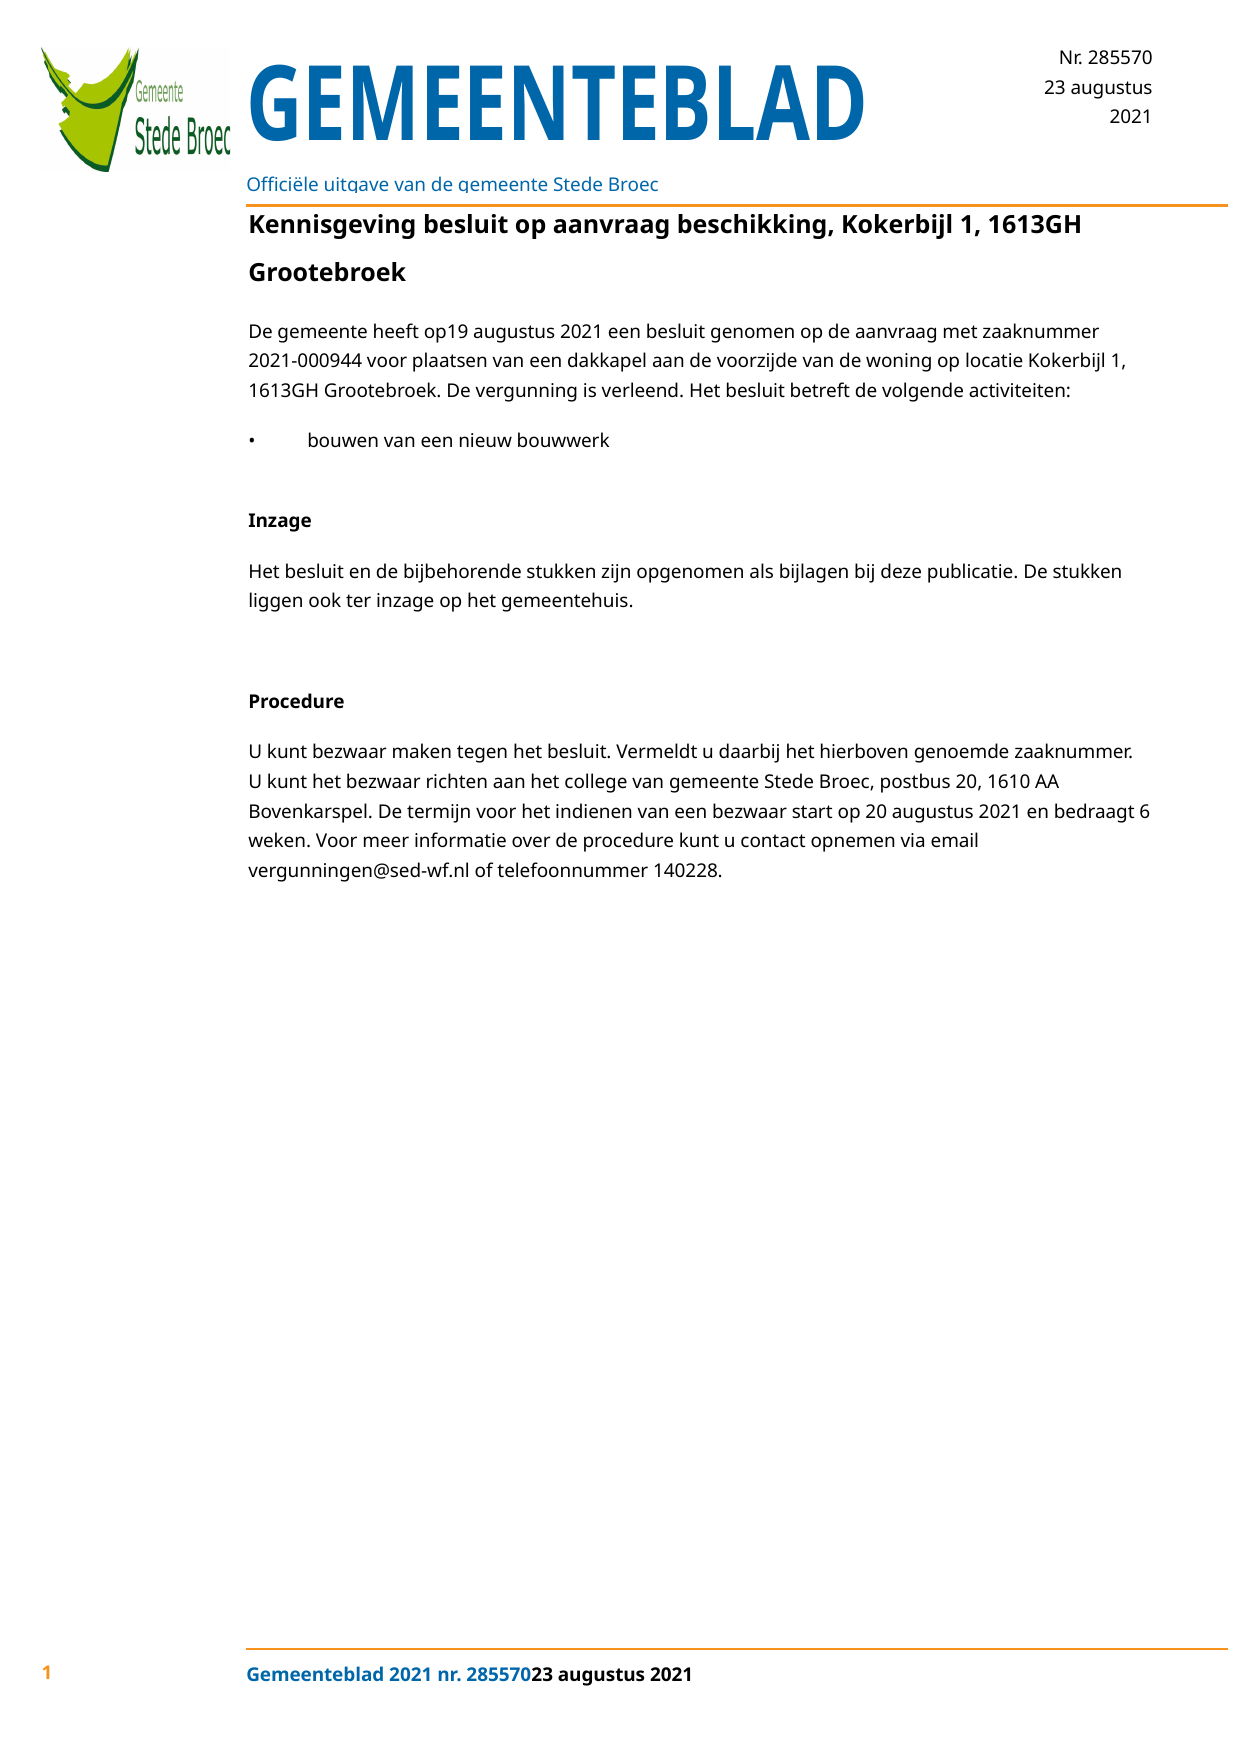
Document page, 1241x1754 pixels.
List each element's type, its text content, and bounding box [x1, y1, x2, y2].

list bouwen van een nieuw bouwwerk [248, 427, 1152, 453]
text Het besluit en de bijbehorende stukken zijn opgenomen als bijlagen bij deze publicatie. De stukken liggen ook ter inzage op het gemeentehuis. [248, 558, 1152, 613]
picture [41, 47, 231, 172]
text De gemeente heeft op19 augustus 2021 een besluit genomen op de aanvraag met zaaknummer 2021-000944 voor plaatsen van een dakkapel aan de voorzijde van de woning op locatie Kokerbijl 1, 1613GH Grootebroek. De vergunning is verleend. Het besluit betreft de volgende activiteiten: [248, 318, 1152, 403]
text Kennisgeving besluit op aanvraag beschikking, Kokerbijl 1, 1613GH Grootebroek [248, 207, 1152, 288]
text U kunt bezwaar maken tegen het besluit. Vermeldt u daarbij het hierboven genoemde zaaknummer. U kunt het bezwaar richten aan het college van gemeente Stede Broec, postbus 20, 1610 AA Bovenkarspel. De termijn voor het indienen van een bezwaar start op 20 augustus 2021 en bedraagt 6 weken. Voor meer informatie over de procedure kunt u contact opnemen via email vergunningen@sed-wf.nl of telefoonnummer 140228. [248, 739, 1152, 883]
text Procedure [248, 688, 1152, 714]
text Inzage [248, 507, 1152, 533]
